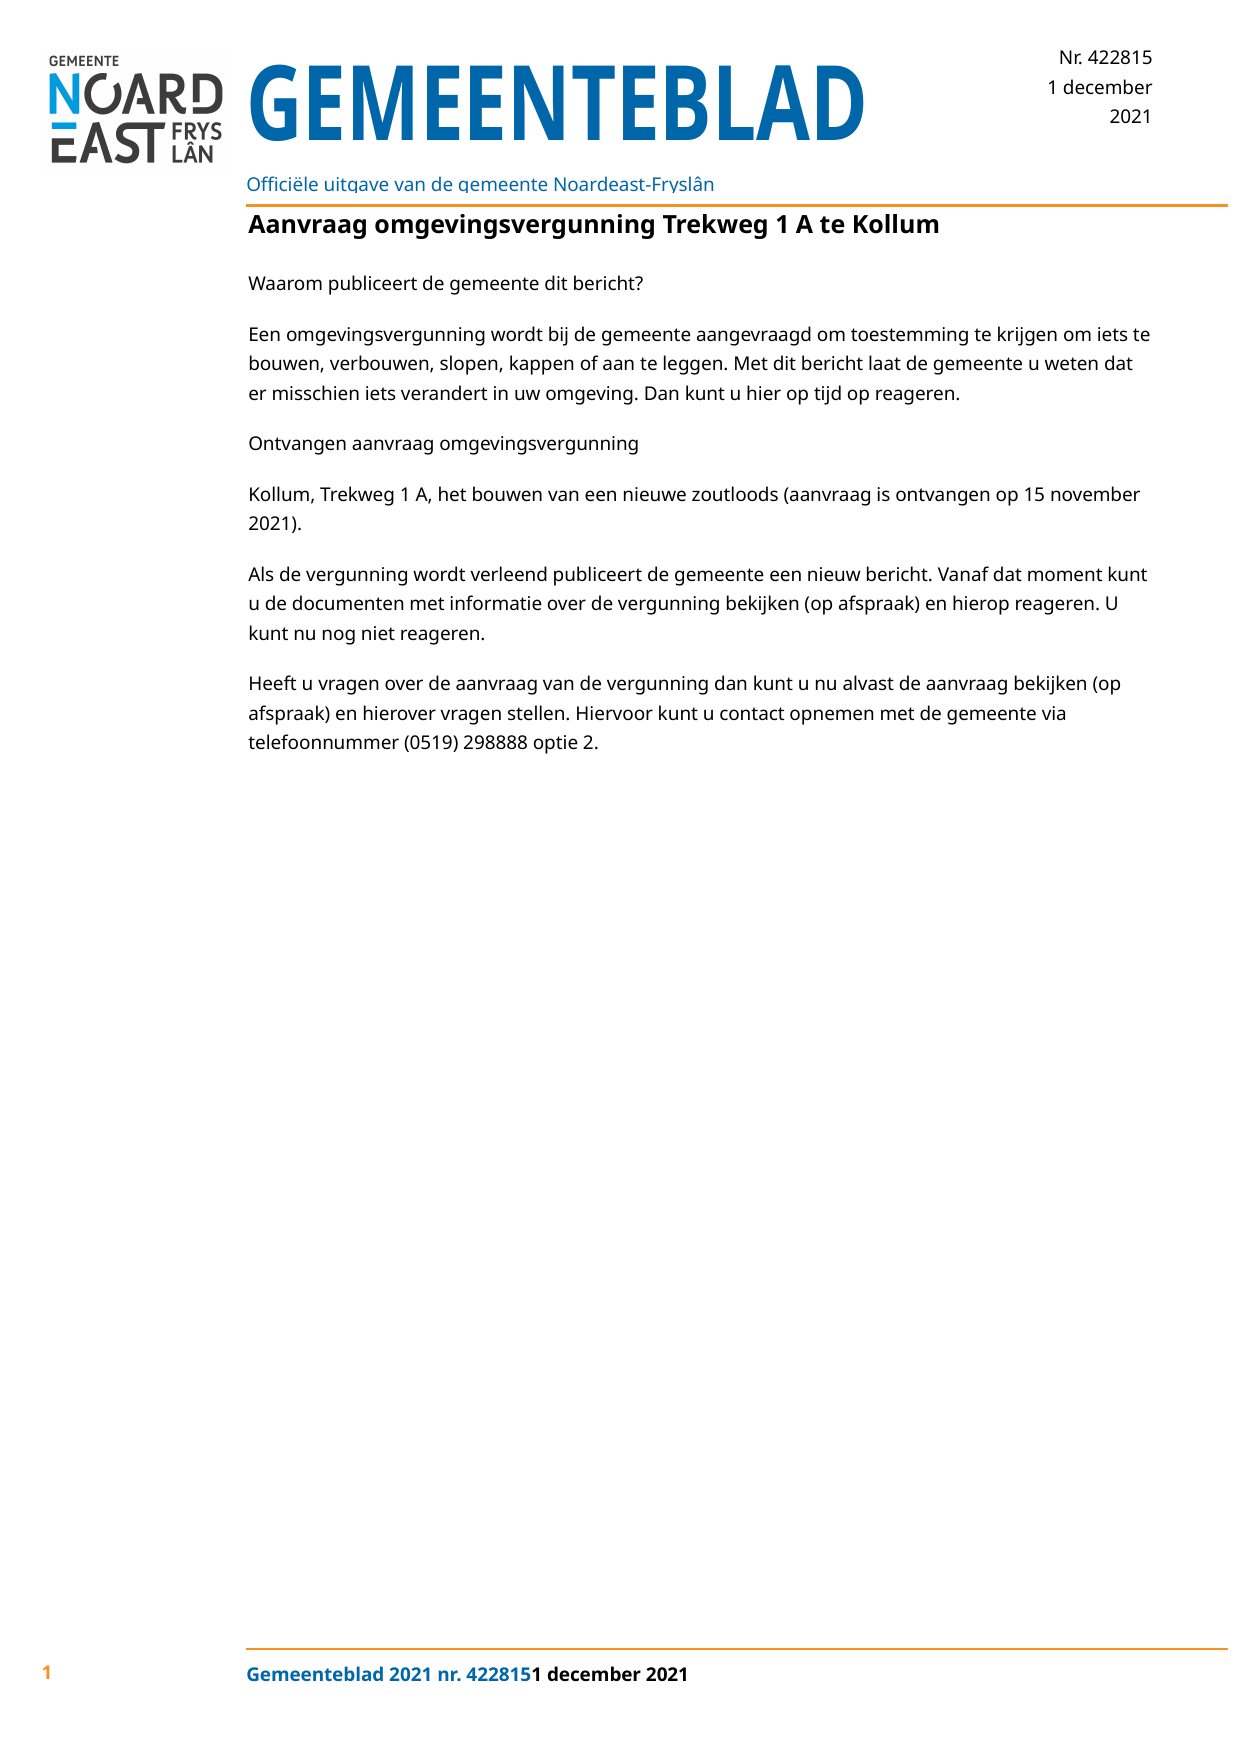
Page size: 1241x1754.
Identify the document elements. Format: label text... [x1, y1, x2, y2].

text Heeft u vragen over de aanvraag van de vergunning dan kunt u nu alvast de aanvraag bekijken (op afspraak) en hierover vragen stellen. Hiervoor kunt u contact opnemen met de gemeente via telefoonnummer (0519) 298888 optie 2. [248, 670, 1152, 755]
text Waarom publiceert de gemeente dit bericht? [248, 270, 1152, 296]
text Als de vergunning wordt verleend publiceert de gemeente een nieuw bericht. Vanaf dat moment kunt u de documenten met informatie over de vergunning bekijken (op afspraak) en hierop reageren. U kunt nu nog niet reageren. [248, 561, 1152, 646]
text Een omgevingsvergunning wordt bij de gemeente aangevraagd om toestemming te krijgen om iets te bouwen, verbouwen, slopen, kappen of aan te leggen. Met dit bericht laat de gemeente u weten dat er misschien iets verandert in uw omgeving. Dan kunt u hier op tijd op reageren. [248, 321, 1152, 406]
text Aanvraag omgevingsvergunning Trekweg 1 A te Kollum [248, 207, 1152, 241]
text Ontvangen aanvraag omgevingsvergunning [248, 430, 1152, 456]
picture [41, 47, 231, 172]
text Kollum, Trekweg 1 A, het bouwen van een nieuwe zoutloods (aanvraag is ontvangen op 15 november 2021). [248, 481, 1152, 536]
